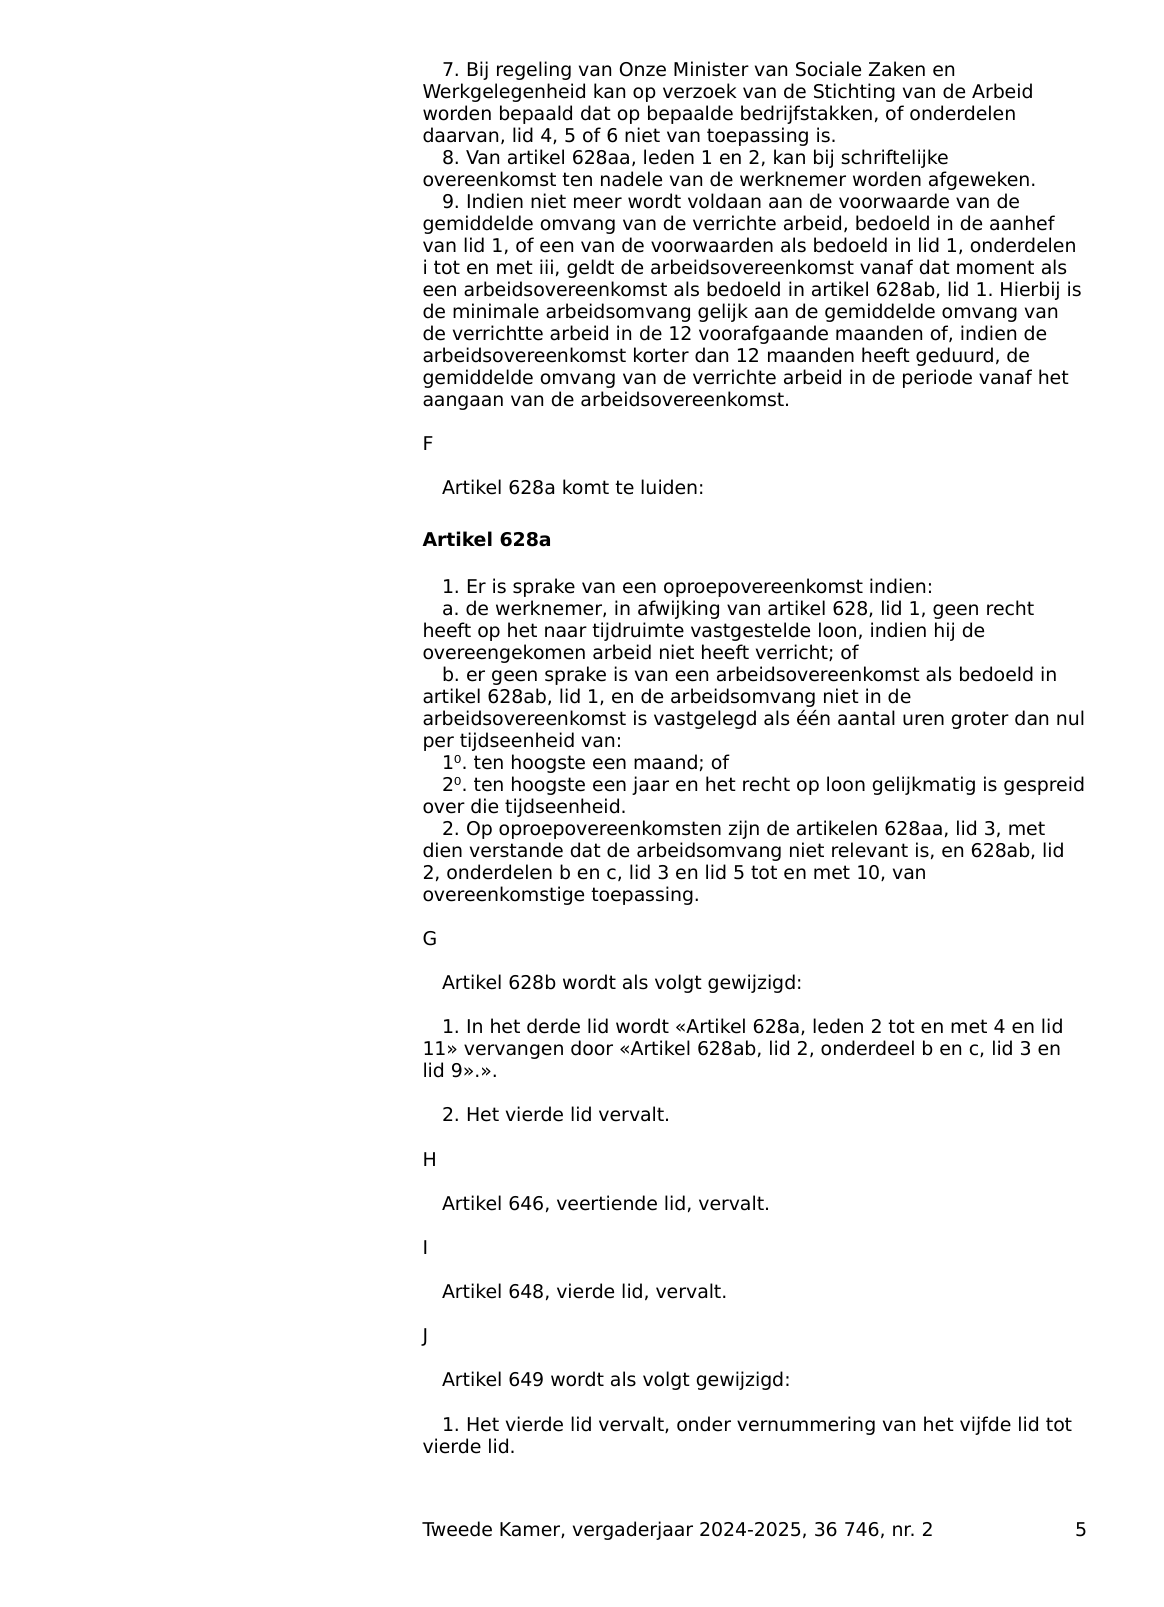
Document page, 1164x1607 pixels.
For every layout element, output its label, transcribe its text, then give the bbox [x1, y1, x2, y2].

text 2. Het vierde lid vervalt. [422, 1104, 1087, 1126]
text 1. In het derde lid wordt «Artikel 628a, leden 2 tot en met 4 en lid 11» vervangen door «Artikel 628ab, lid 2, onderdeel b en c, lid 3 en lid 9».». [422, 1016, 1087, 1082]
text Artikel 648, vierde lid, vervalt. [422, 1281, 1087, 1303]
text Artikel 649 wordt als volgt gewijzigd: [422, 1369, 1087, 1391]
text 9. Indien niet meer wordt voldaan aan de voorwaarde van de gemiddelde omvang van de verrichte arbeid, bedoeld in de aanhef van lid 1, of een van de voorwaarden als bedoeld in lid 1, onderdelen i tot en met iii, geldt de arbeidsovereenkomst vanaf dat moment als een arbeidsovereenkomst als bedoeld in artikel 628ab, lid 1. Hierbij is de minimale arbeidsomvang gelijk aan de gemiddelde omvang van de verrichtte arbeid in de 12 voorafgaande maanden of, indien de arbeidsovereenkomst korter dan 12 maanden heeft geduurd, de gemiddelde omvang van de verrichte arbeid in de periode vanaf het aangaan van de arbeidsovereenkomst. [422, 191, 1087, 411]
text 1⁰. ten hoogste een maand; of [422, 752, 1087, 774]
text 7. Bij regeling van Onze Minister van Sociale Zaken en Werkgelegenheid kan op verzoek van de Stichting van de Arbeid worden bepaald dat op bepaalde bedrijfstakken, of onderdelen daarvan, lid 4, 5 of 6 niet van toepassing is. [422, 59, 1087, 147]
subtitle Artikel 628a [422, 529, 1087, 551]
text a. de werknemer, in afwijking van artikel 628, lid 1, geen recht heeft op het naar tijdruimte vastgestelde loon, indien hij de overeengekomen arbeid niet heeft verricht; of [422, 598, 1087, 664]
text Artikel 628b wordt als volgt gewijzigd: [422, 972, 1087, 994]
text 8. Van artikel 628aa, leden 1 en 2, kan bij schriftelijke overeenkomst ten nadele van de werknemer worden afgeweken. [422, 147, 1087, 191]
text J [422, 1325, 1087, 1347]
text G [422, 928, 1087, 950]
text H [422, 1148, 1087, 1171]
text 1. Het vierde lid vervalt, onder vernummering van het vijfde lid tot vierde lid. [422, 1413, 1087, 1457]
text Artikel 646, veertiende lid, vervalt. [422, 1193, 1087, 1215]
text F [422, 433, 1087, 455]
text b. er geen sprake is van een arbeidsovereenkomst als bedoeld in artikel 628ab, lid 1, en de arbeidsomvang niet in de arbeidsovereenkomst is vastgelegd als één aantal uren groter dan nul per tijdseenheid van: [422, 664, 1087, 752]
text Artikel 628a komt te luiden: [422, 477, 1087, 499]
text 2⁰. ten hoogste een jaar en het recht op loon gelijkmatig is gespreid over die tijdseenheid. [422, 774, 1087, 818]
text 2. Op oproepovereenkomsten zijn de artikelen 628aa, lid 3, met dien verstande dat de arbeidsomvang niet relevant is, en 628ab, lid 2, onderdelen b en c, lid 3 en lid 5 tot en met 10, van overeenkomstige toepassing. [422, 818, 1087, 906]
text 1. Er is sprake van een oproepovereenkomst indien: [422, 576, 1087, 598]
text I [422, 1237, 1087, 1259]
